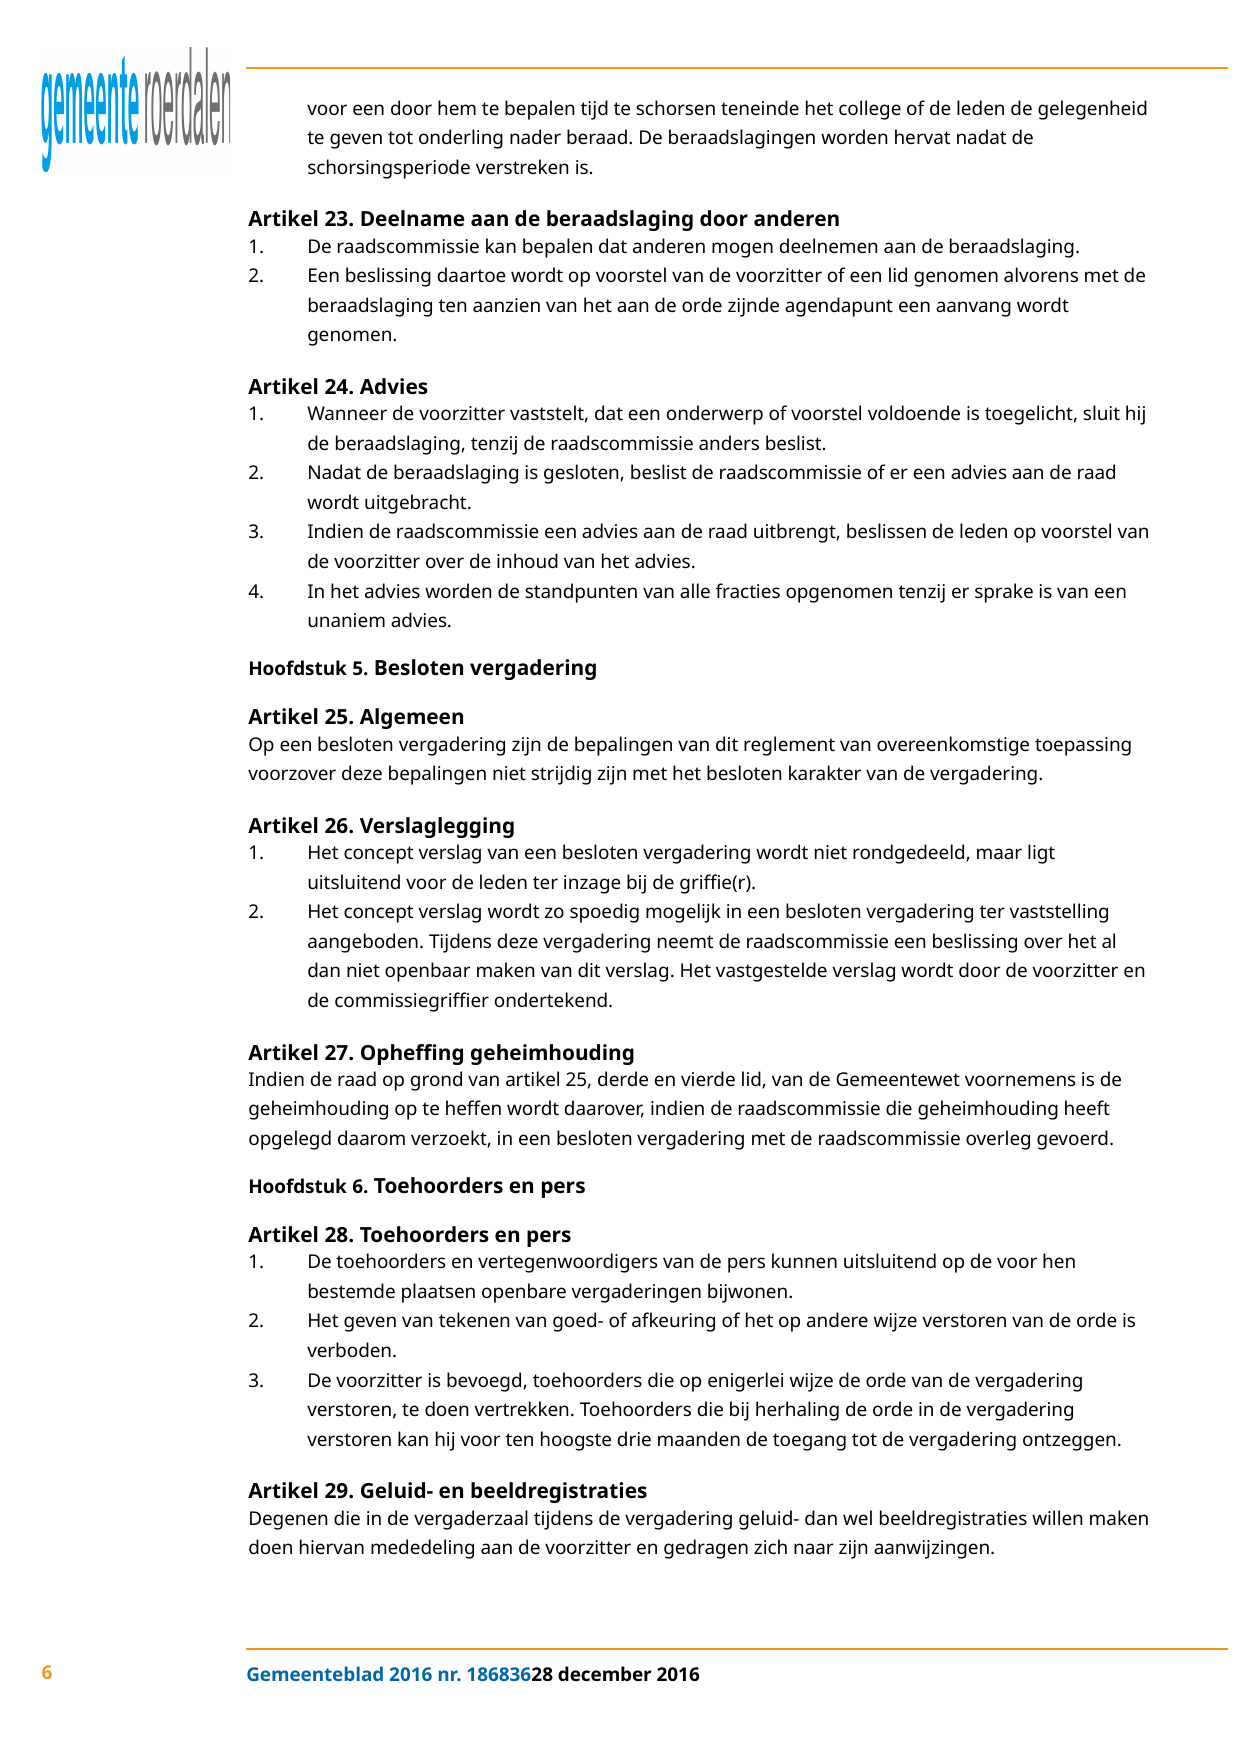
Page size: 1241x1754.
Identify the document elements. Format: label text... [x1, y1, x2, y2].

text Degenen die in de vergaderzaal tijdens de vergadering geluid- dan wel beeldregistraties willen maken doen hiervan mededeling aan de voorzitter en gedragen zich naar zijn aanwijzingen. [248, 1505, 1152, 1560]
text Hoofdstuk 6. Toehoorders en pers [248, 1171, 1152, 1199]
list Indien de raadscommissie een advies aan de raad uitbrengt, beslissen de leden op voorstel van de voorzitter over de inhoud van het advies. [248, 519, 1152, 574]
list De raadscommissie kan bepalen dat anderen mogen deelnemen aan de beraadslaging. [248, 233, 1152, 258]
list voor een door hem te bepalen tijd te schorsen teneinde het college of de leden de gelegenheid te geven tot onderling nader beraad. De beraadslagingen worden hervat nadat de schorsingsperiode verstreken is. [248, 95, 1152, 180]
list Nadat de beraadslaging is gesloten, beslist de raadscommissie of er een advies aan de raad wordt uitgebracht. [248, 459, 1152, 515]
text Artikel 27. Opheffing geheimhouding [248, 1038, 1152, 1066]
text Artikel 23. Deelname aan de beraadslaging door anderen [248, 204, 1152, 233]
text Artikel 29. Geluid- en beeldregistraties [248, 1476, 1152, 1505]
list Het concept verslag van een besloten vergadering wordt niet rondgedeeld, maar ligt uitsluitend voor de leden ter inzage bij de griffie(r). [248, 839, 1152, 894]
picture [41, 134, 48, 172]
list Het concept verslag wordt zo spoedig mogelijk in een besloten vergadering ter vaststelling aangeboden. Tijdens deze vergadering neemt de raadscommissie een beslissing over het al dan niet openbaar maken van dit verslag. Het vastgestelde verslag wordt door de voorzitter en de commissiegriffier ondertekend. [248, 898, 1152, 1013]
text Artikel 28. Toehoorders en pers [248, 1220, 1152, 1248]
list In het advies worden de standpunten van alle fracties opgenomen tenzij er sprake is van een unaniem advies. [248, 578, 1152, 633]
list Wanneer de voorzitter vaststelt, dat een onderwerp of voorstel voldoende is toegelicht, sluit hij de beraadslaging, tenzij de raadscommissie anders beslist. [248, 400, 1152, 456]
text Hoofdstuk 5. Besloten vergadering [248, 653, 1152, 682]
text Indien de raad op grond van artikel 25, derde en vierde lid, van de Gemeentewet voornemens is de geheimhouding op te heffen wordt daarover, indien de raadscommissie die geheimhouding heeft opgelegd daarom verzoekt, in een besloten vergadering met de raadscommissie overleg gevoerd. [248, 1066, 1152, 1151]
picture [41, 47, 231, 172]
text Artikel 25. Algemeen [248, 702, 1152, 731]
list De toehoorders en vertegenwoordigers van de pers kunnen uitsluitend op de voor hen bestemde plaatsen openbare vergaderingen bijwonen. [248, 1248, 1152, 1304]
list Een beslissing daartoe wordt op voorstel van de voorzitter of een lid genomen alvorens met de beraadslaging ten aanzien van het aan de orde zijnde agendapunt een aanvang wordt genomen. [248, 262, 1152, 347]
text Op een besloten vergadering zijn de bepalingen van dit reglement van overeenkomstige toepassing voorzover deze bepalingen niet strijdig zijn met het besloten karakter van de vergadering. [248, 731, 1152, 786]
list De voorzitter is bevoegd, toehoorders die op enigerlei wijze de orde van de vergadering verstoren, te doen vertrekken. Toehoorders die bij herhaling de orde in de vergadering verstoren kan hij voor ten hoogste drie maanden de toegang tot de vergadering ontzeggen. [248, 1367, 1152, 1452]
text Artikel 24. Advies [248, 372, 1152, 400]
text Artikel 26. Verslaglegging [248, 811, 1152, 839]
list Het geven van tekenen van goed- of afkeuring of het op andere wijze verstoren van de orde is verboden. [248, 1308, 1152, 1363]
